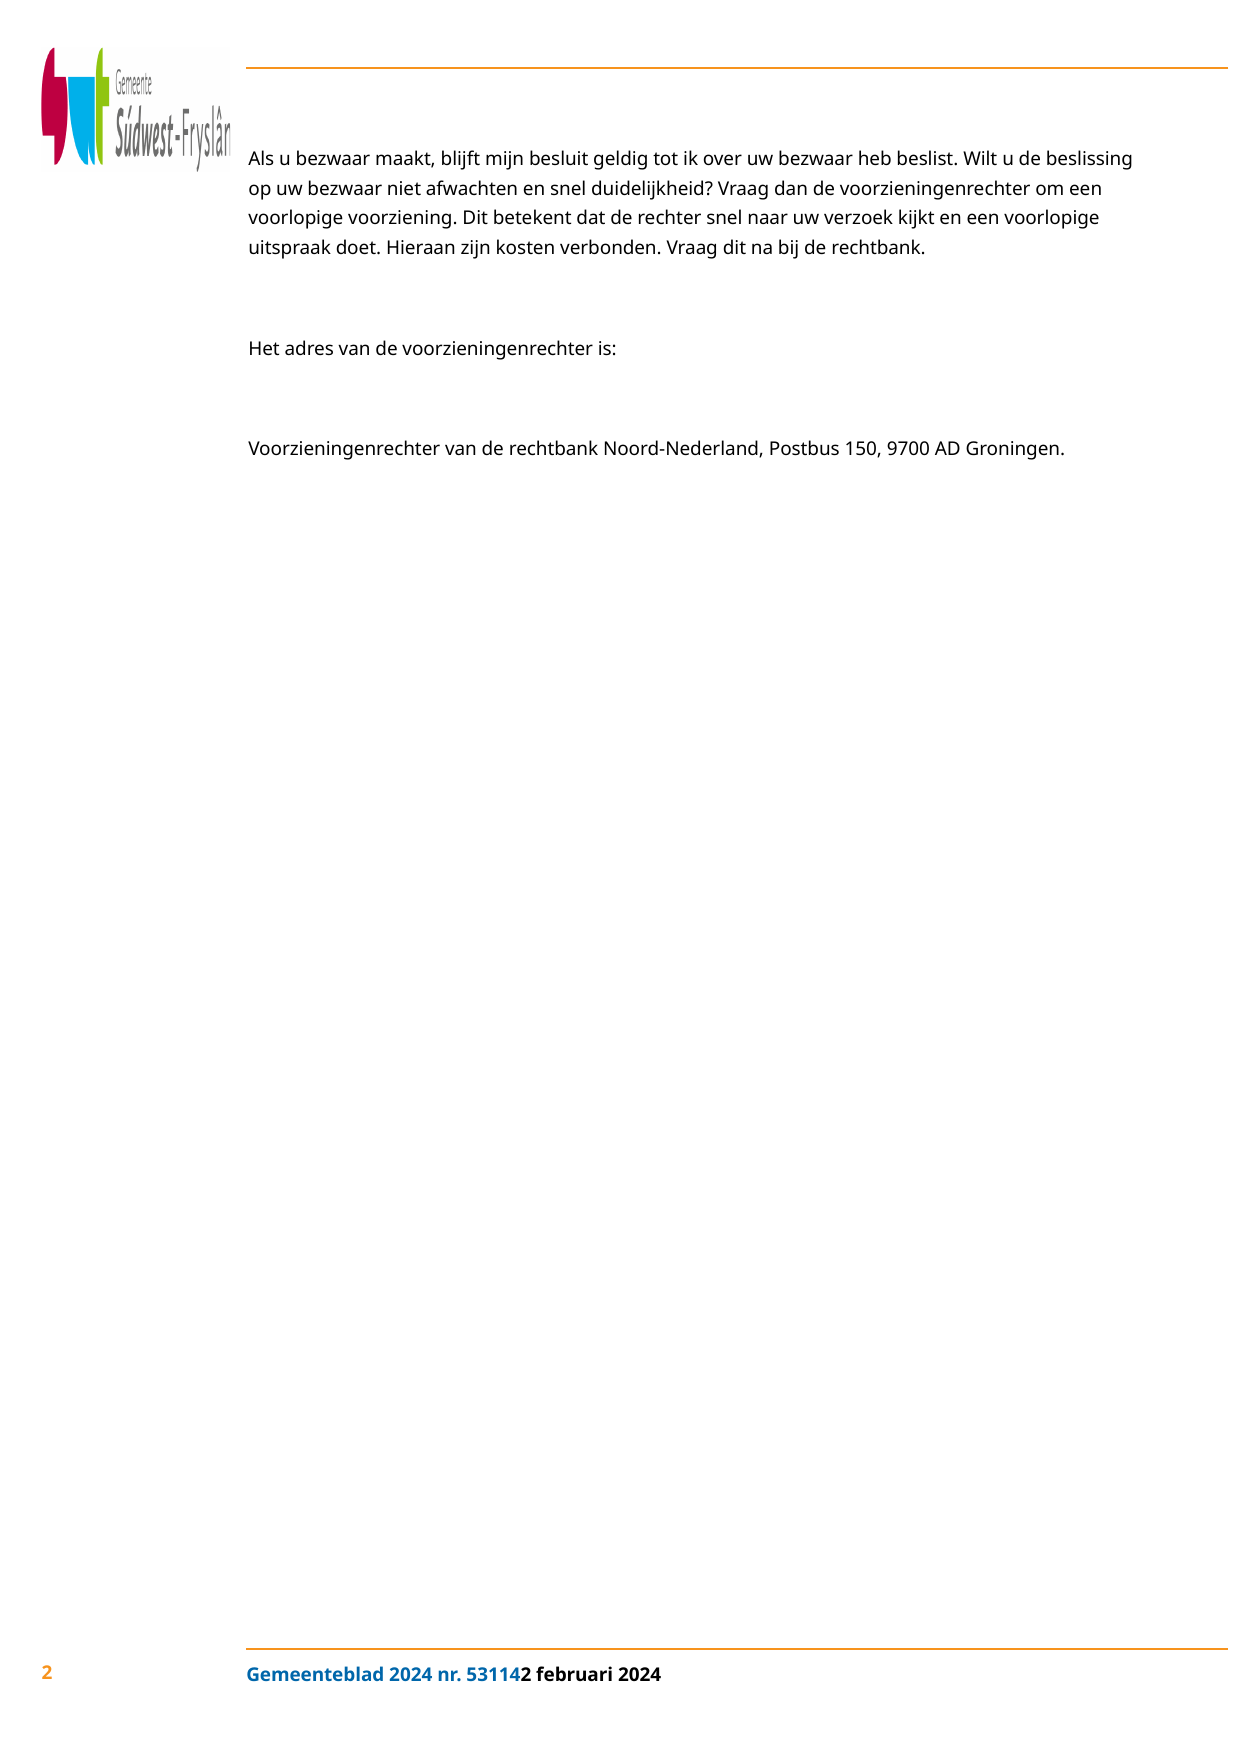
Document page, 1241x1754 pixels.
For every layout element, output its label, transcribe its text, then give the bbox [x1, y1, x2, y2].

text Het adres van de voorzieningenrechter is: [248, 335, 1152, 361]
text Voorzieningenrechter van de rechtbank Noord-Nederland, Postbus 150, 9700 AD Groningen. [248, 436, 1152, 461]
picture [41, 47, 231, 172]
text Als u bezwaar maakt, blijft mijn besluit geldig tot ik over uw bezwaar heb beslist. Wilt u de beslissing op uw bezwaar niet afwachten en snel duidelijkheid? Vraag dan de voorzieningenrechter om een voorlopige voorziening. Dit betekent dat de rechter snel naar uw verzoek kijkt en een voorlopige uitspraak doet. Hieraan zijn kosten verbonden. Vraag dit na bij de rechtbank. [248, 145, 1152, 260]
